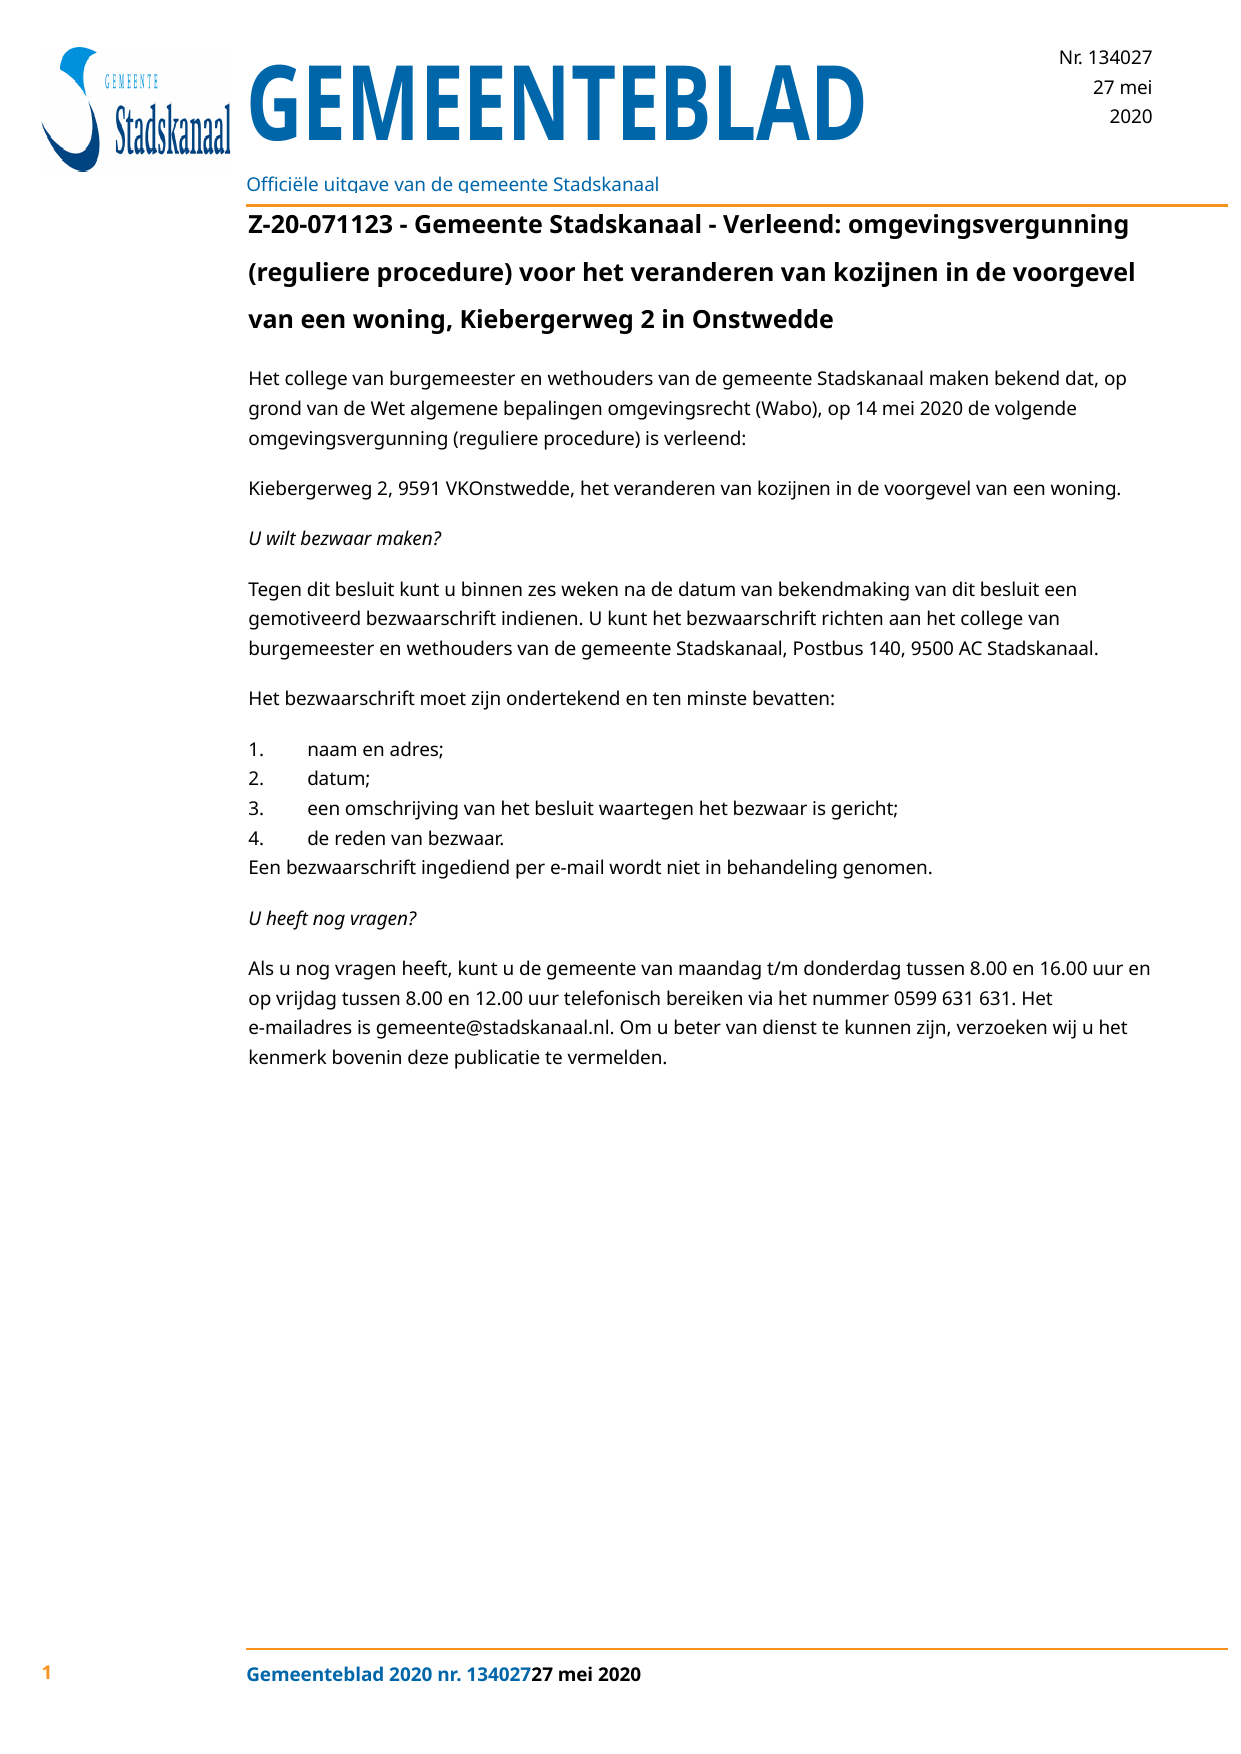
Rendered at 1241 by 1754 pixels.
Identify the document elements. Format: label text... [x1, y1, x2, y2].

list datum; [248, 766, 1152, 791]
text Het college van burgemeester en wethouders van de gemeente Stadskanaal maken bekend dat, op grond van de Wet algemene bepalingen omgevingsrecht (Wabo), op 14 mei 2020 de volgende omgevingsvergunning (reguliere procedure) is verleend: [248, 366, 1152, 450]
text U heeft nog vragen? [248, 905, 1152, 930]
list de reden van bezwaar. [248, 825, 1152, 850]
text Een bezwaarschrift ingediend per e-mail wordt niet in behandeling genomen. [248, 854, 1152, 880]
text Kiebergerweg 2, 9591 VKOnstwedde, het veranderen van kozijnen in de voorgevel van een woning. [248, 475, 1152, 501]
text Als u nog vragen heeft, kunt u de gemeente van maandag t/m donderdag tussen 8.00 en 16.00 uur en op vrijdag tussen 8.00 en 12.00 uur telefonisch bereiken via het nummer 0599 631 631. Het e‑mailadres is gemeente@stadskanaal.nl. Om u beter van dienst te kunnen zijn, verzoeken wij u het kenmerk bovenin deze publicatie te vermelden. [248, 955, 1152, 1069]
text Het bezwaarschrift moet zijn ondertekend en ten minste bevatten: [248, 686, 1152, 711]
text U wilt bezwaar maken? [248, 526, 1152, 551]
picture [41, 47, 231, 172]
list naam en adres; [248, 736, 1152, 762]
list een omschrijving van het besluit waartegen het bezwaar is gericht; [248, 795, 1152, 821]
text Tegen dit besluit kunt u binnen zes weken na de datum van bekendmaking van dit besluit een gemotiveerd bezwaarschrift indienen. U kunt het bezwaarschrift richten aan het college van burgemeester en wethouders van de gemeente Stadskanaal, Postbus 140, 9500 AC Stadskanaal. [248, 576, 1152, 661]
text Z-20-071123 - Gemeente Stadskanaal - Verleend: omgevingsvergunning (reguliere procedure) voor het veranderen van kozijnen in de voorgevel van een woning, Kiebergerweg 2 in Onstwedde [248, 207, 1152, 336]
